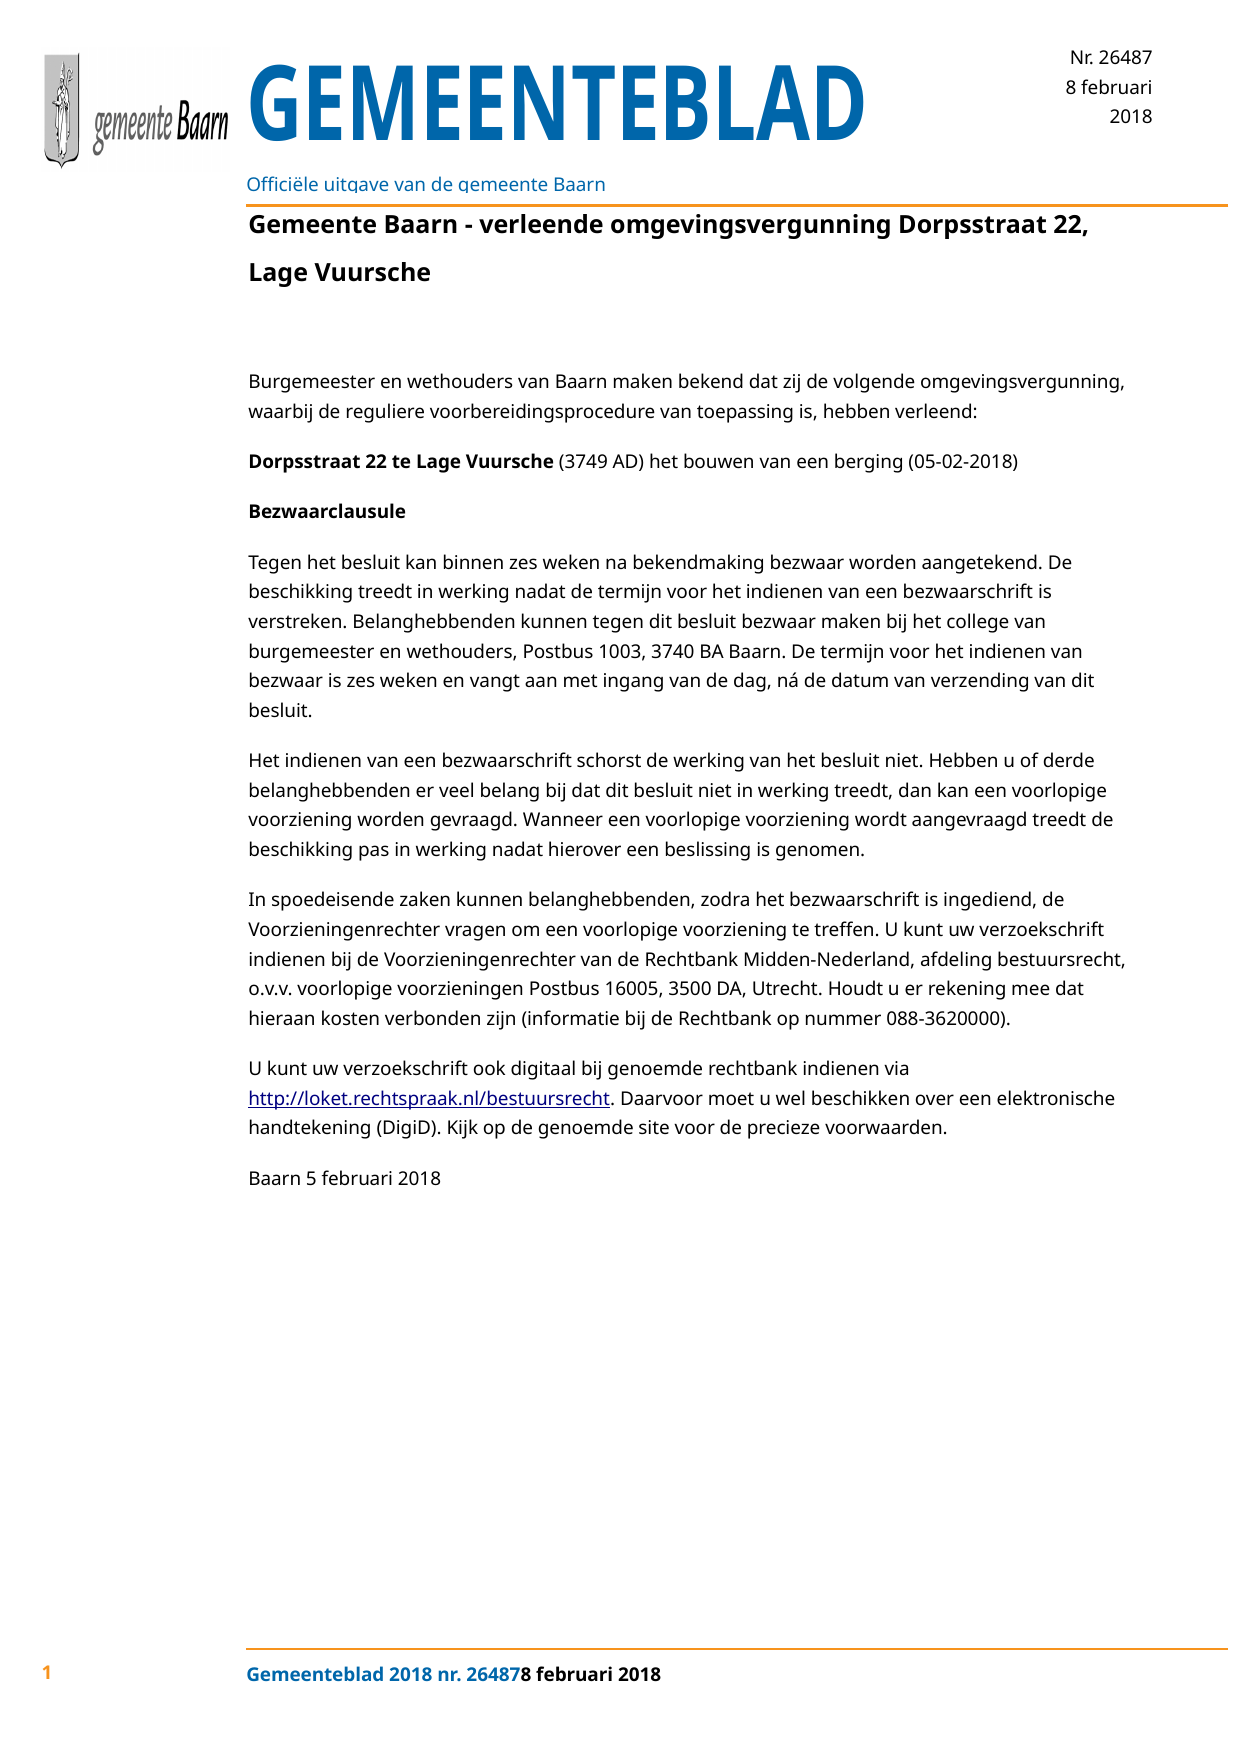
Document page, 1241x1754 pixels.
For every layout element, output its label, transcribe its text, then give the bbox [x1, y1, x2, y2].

text Bezwaarclausule [248, 499, 1152, 524]
text Baarn 5 februari 2018 [248, 1165, 1152, 1191]
text Gemeente Baarn - verleende omgevingsvergunning Dorpsstraat 22, Lage Vuursche [248, 207, 1152, 288]
picture [41, 47, 231, 172]
text Dorpsstraat 22 te Lage Vuursche (3749 AD) het bouwen van een berging (05-02-2018) [248, 448, 1152, 474]
text In spoedeisende zaken kunnen belanghebbenden, zodra het bezwaarschrift is ingediend, de Voorzieningenrechter vragen om een voorlopige voorziening te treffen. U kunt uw verzoekschrift indienen bij de Voorzieningenrechter van de Rechtbank Midden-Nederland, afdeling bestuursrecht, o.v.v. voorlopige voorzieningen Postbus 16005, 3500 DA, Utrecht. Houdt u er rekening mee dat hieraan kosten verbonden zijn (informatie bij de Rechtbank op nummer 088-3620000). [248, 887, 1152, 1031]
text Burgemeester en wethouders van Baarn maken bekend dat zij de volgende omgevingsvergunning, waarbij de reguliere voorbereidingsprocedure van toepassing is, hebben verleend: [248, 368, 1152, 424]
text U kunt uw verzoekschrift ook digitaal bij genoemde rechtbank indienen via http://loket.rechtspraak.nl/bestuursrecht. Daarvoor moet u wel beschikken over een elektronische handtekening (DigiD). Kijk op de genoemde site voor de precieze voorwaarden. [248, 1055, 1152, 1140]
text Het indienen van een bezwaarschrift schorst de werking van het besluit niet. Hebben u of derde belanghebbenden er veel belang bij dat dit besluit niet in werking treedt, dan kan een voorlopige voorziening worden gevraagd. Wanneer een voorlopige voorziening wordt aangevraagd treedt de beschikking pas in werking nadat hierover een beslissing is genomen. [248, 747, 1152, 862]
text Tegen het besluit kan binnen zes weken na bekendmaking bezwaar worden aangetekend. De beschikking treedt in werking nadat de termijn voor het indienen van een bezwaarschrift is verstreken. Belanghebbenden kunnen tegen dit besluit bezwaar maken bij het college van burgemeester en wethouders, Postbus 1003, 3740 BA Baarn. De termijn voor het indienen van bezwaar is zes weken en vangt aan met ingang van de dag, ná de datum van verzending van dit besluit. [248, 549, 1152, 723]
